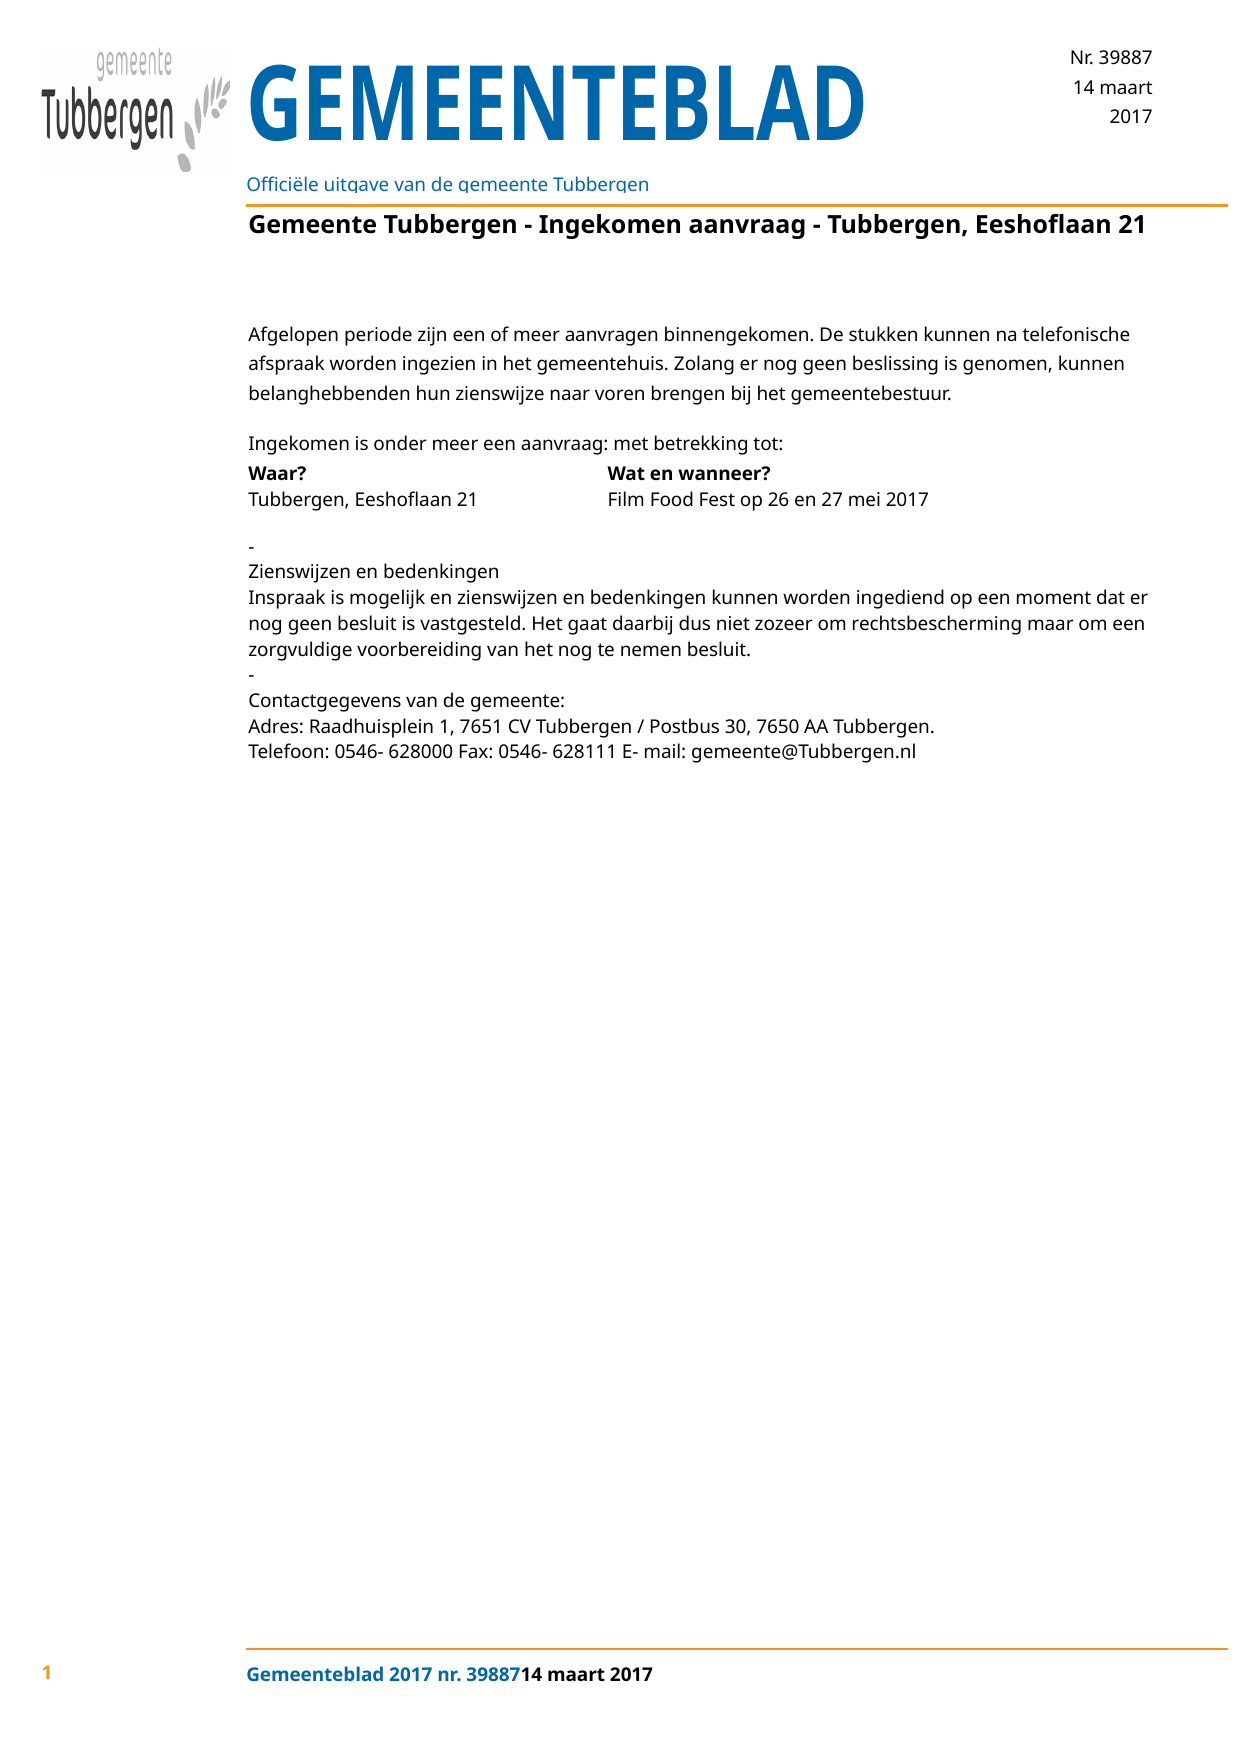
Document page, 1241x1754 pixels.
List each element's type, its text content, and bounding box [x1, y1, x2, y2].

table_header Wat en wanneer? [608, 460, 1152, 486]
text - [248, 662, 1152, 687]
picture [41, 47, 231, 172]
text Zienswijzen en bedenkingen [248, 559, 1152, 584]
text Ingekomen is onder meer een aanvraag: met betrekking tot: [248, 430, 1152, 456]
text Telefoon: 0546- 628000 Fax: 0546- 628111 E- mail: gemeente@Tubbergen.nl [248, 739, 1152, 764]
text - [248, 533, 1152, 559]
text Adres: Raadhuisplein 1, 7651 CV Tubbergen / Postbus 30, 7650 AA Tubbergen. [248, 713, 1152, 739]
table_cell Tubbergen, Eeshoflaan 21 [248, 486, 607, 511]
text Contactgegevens van de gemeente: [248, 687, 1152, 713]
text Inspraak is mogelijk en zienswijzen en bedenkingen kunnen worden ingediend op een moment dat er nog geen besluit is vastgesteld. Het gaat daarbij dus niet zozeer om rechtsbescherming maar om een zorgvuldige voorbereiding van het nog te nemen besluit. [248, 584, 1152, 662]
text Gemeente Tubbergen - Ingekomen aanvraag - Tubbergen, Eeshoflaan 21 [248, 207, 1152, 241]
table_cell Film Food Fest op 26 en 27 mei 2017 [608, 486, 1152, 511]
text Afgelopen periode zijn een of meer aanvragen binnengekomen. De stukken kunnen na telefonische afspraak worden ingezien in het gemeentehuis. Zolang er nog geen beslissing is genomen, kunnen belanghebbenden hun zienswijze naar voren brengen bij het gemeentebestuur. [248, 321, 1152, 406]
table_header Waar? [248, 460, 607, 486]
